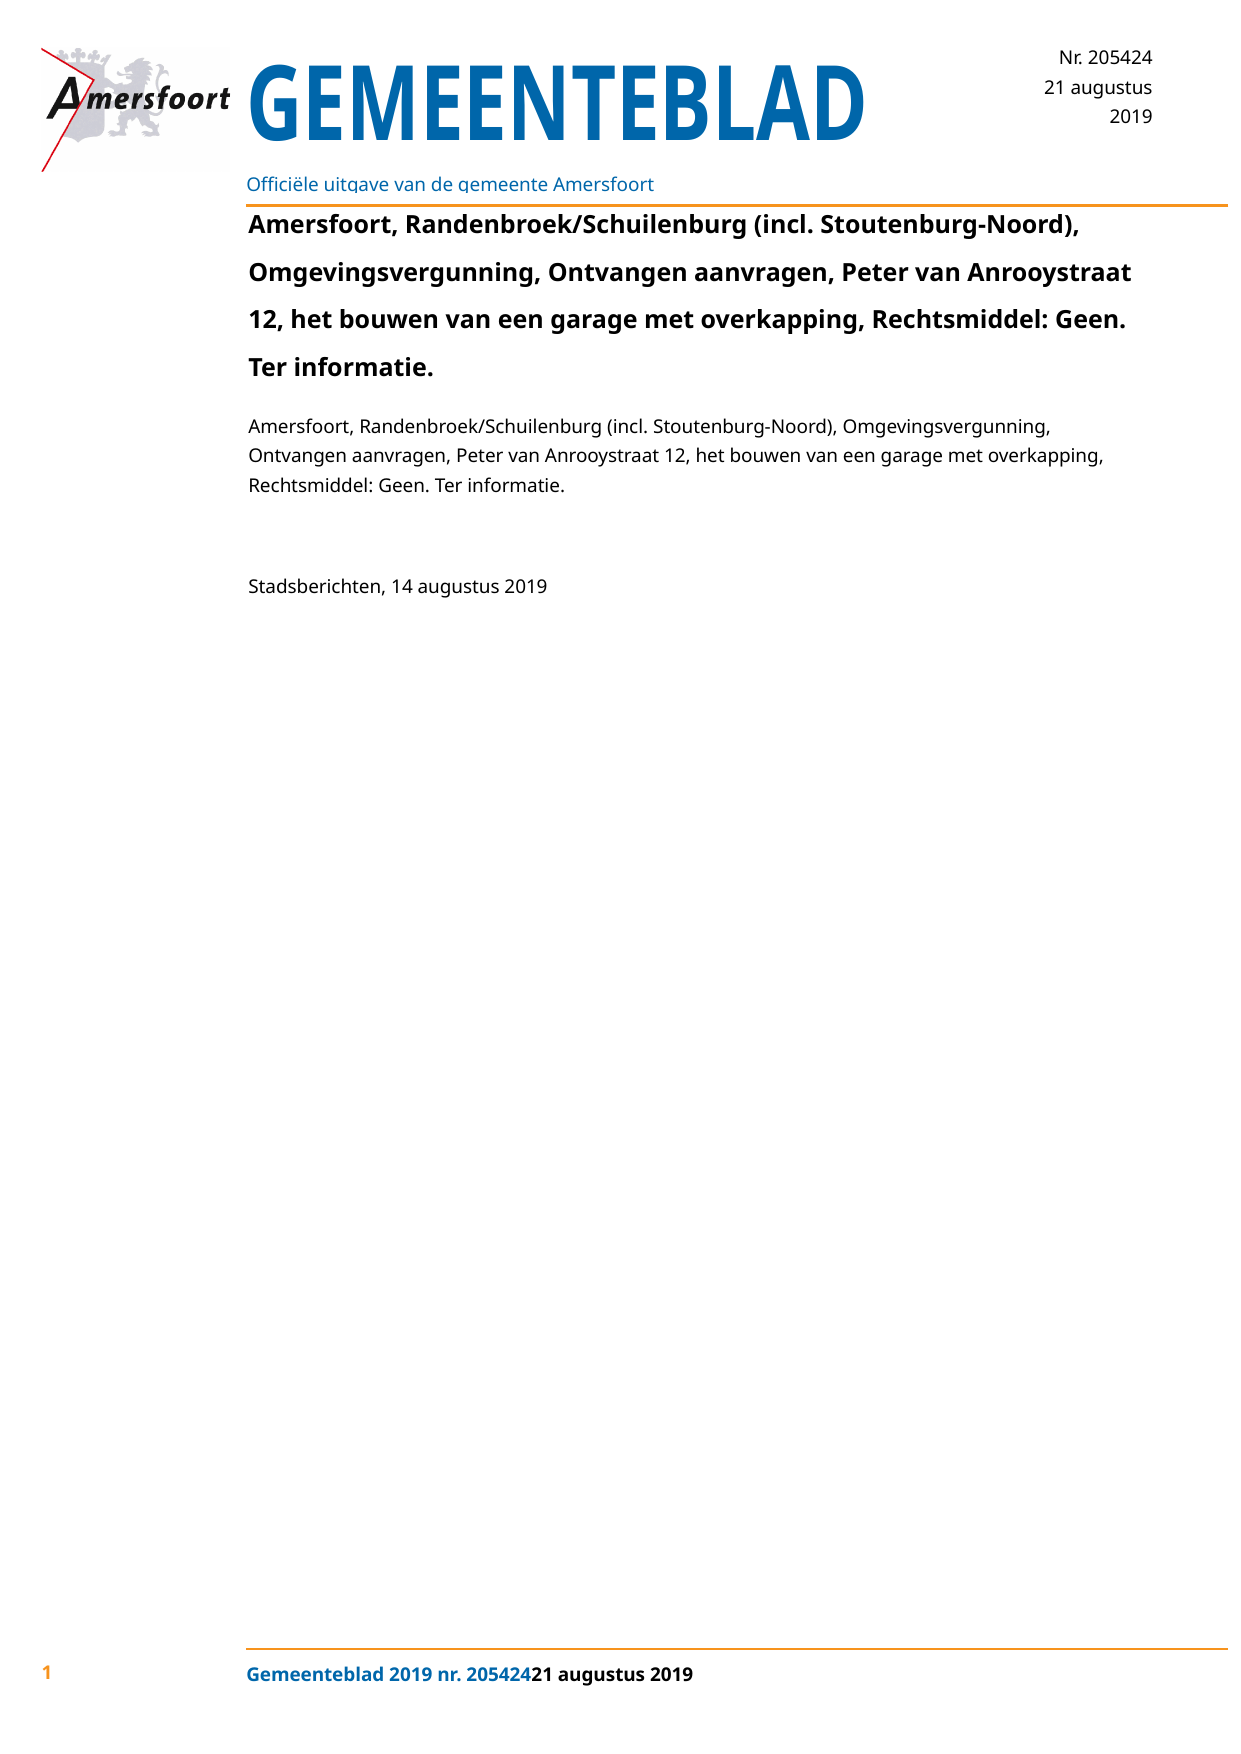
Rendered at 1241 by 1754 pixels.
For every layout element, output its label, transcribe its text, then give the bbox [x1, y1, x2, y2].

text Stadsberichten, 14 augustus 2019 [248, 573, 1152, 599]
text Amersfoort, Randenbroek/Schuilenburg (incl. Stoutenburg-Noord), Omgevingsvergunning, Ontvangen aanvragen, Peter van Anrooystraat 12, het bouwen van een garage met overkapping, Rechtsmiddel: Geen. Ter informatie. [248, 207, 1152, 384]
picture [41, 47, 231, 172]
text Amersfoort, Randenbroek/Schuilenburg (incl. Stoutenburg-Noord), Omgevingsvergunning, Ontvangen aanvragen, Peter van Anrooystraat 12, het bouwen van een garage met overkapping, Rechtsmiddel: Geen. Ter informatie. [248, 413, 1152, 498]
